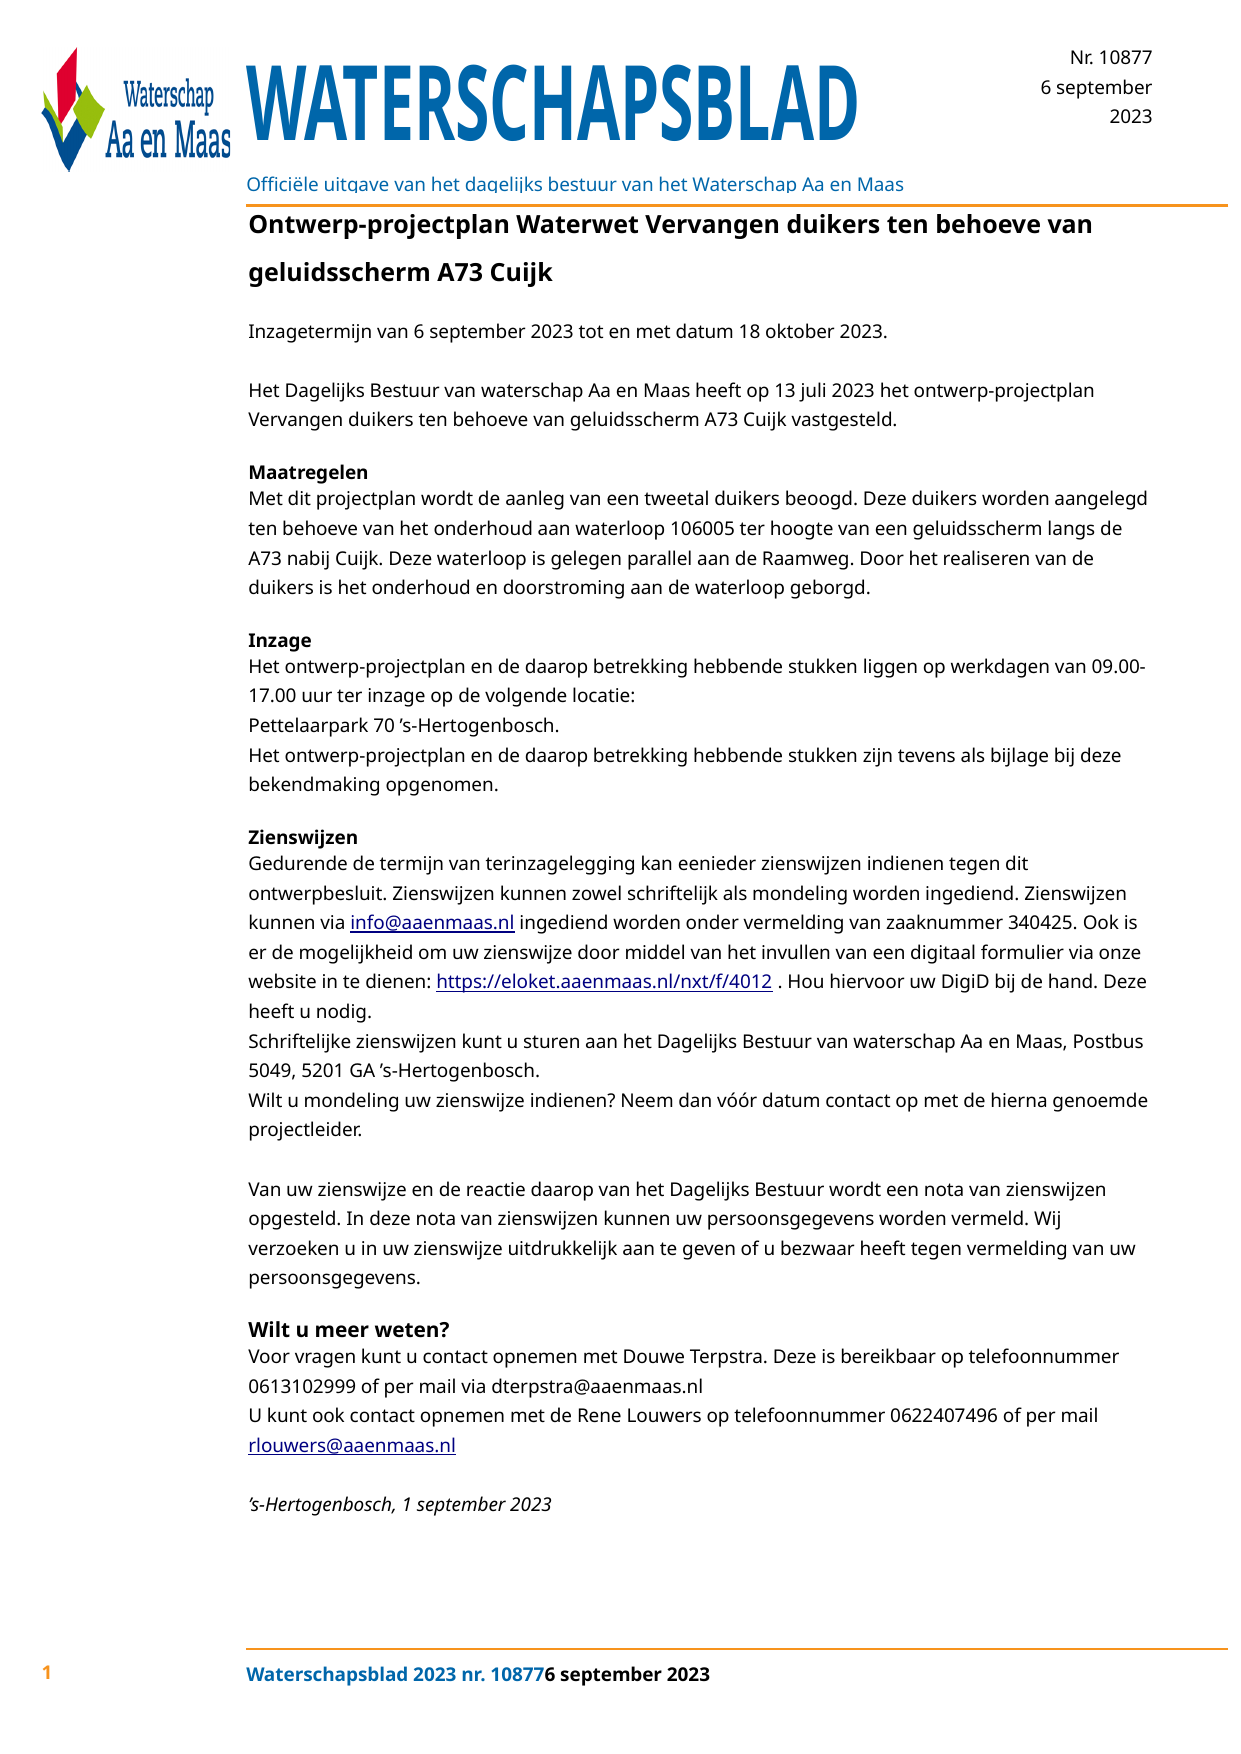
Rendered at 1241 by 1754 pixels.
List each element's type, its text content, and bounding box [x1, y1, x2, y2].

text Maatregelen [248, 457, 1152, 486]
text Inzagetermijn van 6 september 2023 tot en met datum 18 oktober 2023. [248, 318, 1152, 344]
text Van uw zienswijze en de reactie daarop van het Dagelijks Bestuur wordt een nota van zienswijzen opgesteld. In deze nota van zienswijzen kunnen uw persoonsgegevens worden vermeld. Wij verzoeken u in uw zienswijze uitdrukkelijk aan te geven of u bezwaar heeft tegen vermelding van uw persoonsgegevens. [248, 1176, 1152, 1290]
text Wilt u mondeling uw zienswijze indienen? Neem dan vóór datum contact op met de hierna genoemde projectleider. [248, 1087, 1152, 1142]
text Zienswijzen [248, 822, 1152, 850]
text Gedurende de termijn van terinzagelegging kan eenieder zienswijzen indienen tegen dit ontwerpbesluit. Zienswijzen kunnen zowel schriftelijk als mondeling worden ingediend. Zienswijzen kunnen via info@aaenmaas.nl ingediend worden onder vermelding van zaaknummer 340425. Ook is er de mogelijkheid om uw zienswijze door middel van het invullen van een digitaal formulier via onze website in te dienen: https://eloket.aaenmaas.nl/nxt/f/4012 . Hou hiervoor uw DigiD bij de hand. Deze heeft u nodig. [248, 850, 1152, 1024]
text Schriftelijke zienswijzen kunt u sturen aan het Dagelijks Bestuur van waterschap Aa en Maas, Postbus 5049, 5201 GA ’s-Hertogenbosch. [248, 1028, 1152, 1083]
text Voor vragen kunt u contact opnemen met Douwe Terpstra. Deze is bereikbaar op telefoonnummer 0613102999 of per mail via dterpstra@aaenmaas.nl [248, 1343, 1152, 1399]
text Inzage [248, 625, 1152, 653]
text Ontwerp-projectplan Waterwet Vervangen duikers ten behoeve van geluidsscherm A73 Cuijk [248, 207, 1152, 288]
text Met dit projectplan wordt de aanleg van een tweetal duikers beoogd. Deze duikers worden aangelegd ten behoeve van het onderhoud aan waterloop 106005 ter hoogte van een geluidsscherm langs de A73 nabij Cuijk. Deze waterloop is gelegen parallel aan de Raamweg. Door het realiseren van de duikers is het onderhoud en doorstroming aan de waterloop geborgd. [248, 486, 1152, 600]
text Het Dagelijks Bestuur van waterschap Aa en Maas heeft op 13 juli 2023 het ontwerp-projectplan Vervangen duikers ten behoeve van geluidsscherm A73 Cuijk vastgesteld. [248, 377, 1152, 432]
text ’s-Hertogenbosch, 1 september 2023 [248, 1491, 1152, 1517]
text Pettelaarpark 70 ’s-Hertogenbosch. [248, 712, 1152, 738]
text U kunt ook contact opnemen met de Rene Louwers op telefoonnummer 0622407496 of per mail rlouwers@aaenmaas.nl [248, 1402, 1152, 1458]
text Wilt u meer weten? [248, 1315, 1152, 1343]
text Het ontwerp-projectplan en de daarop betrekking hebbende stukken zijn tevens als bijlage bij deze bekendmaking opgenomen. [248, 742, 1152, 797]
picture [41, 47, 231, 172]
text Het ontwerp-projectplan en de daarop betrekking hebbende stukken liggen op werkdagen van 09.00-17.00 uur ter inzage op de volgende locatie: [248, 653, 1152, 708]
